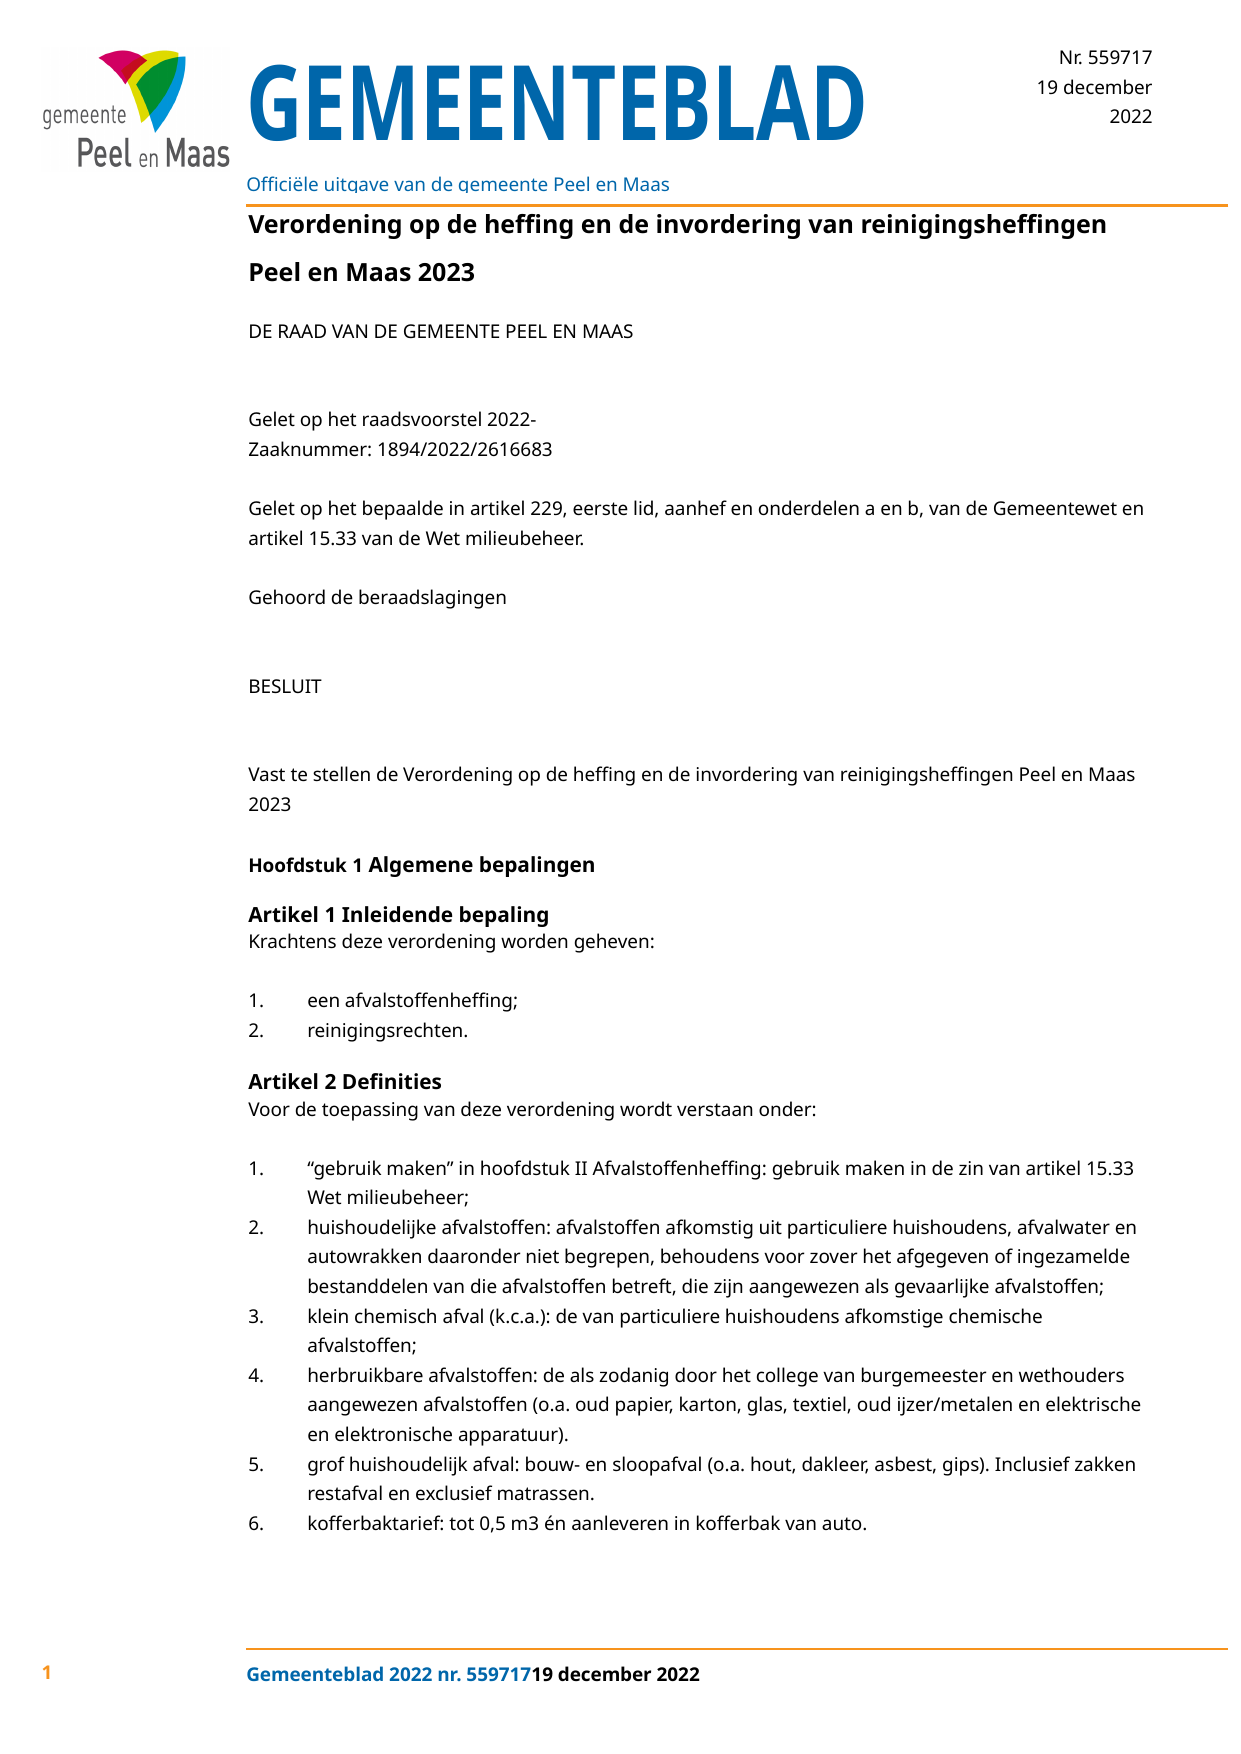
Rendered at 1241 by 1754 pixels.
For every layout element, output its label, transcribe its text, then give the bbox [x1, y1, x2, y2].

text Vast te stellen de Verordening op de heffing en de invordering van reinigingsheffingen Peel en Maas 2023 [248, 762, 1152, 817]
list een afvalstoffenheffing; [248, 987, 1152, 1013]
list grof huishoudelijk afval: bouw- en sloopafval (o.a. hout, dakleer, asbest, gips). Inclusief zakken restafval en exclusief matrassen. [248, 1451, 1152, 1506]
text BESLUIT [248, 673, 1152, 699]
text Hoofdstuk 1 Algemene bepalingen [248, 850, 1152, 879]
list herbruikbare afvalstoffen: de als zodanig door het college van burgemeester en wethouders aangewezen afvalstoffen (o.a. oud papier, karton, glas, textiel, oud ijzer/metalen en elektrische en elektronische apparatuur). [248, 1362, 1152, 1447]
text Verordening op de heffing en de invordering van reinigingsheffingen Peel en Maas 2023 [248, 207, 1152, 288]
text Krachtens deze verordening worden geheven: [248, 928, 1152, 954]
text Voor de toepassing van deze verordening wordt verstaan onder: [248, 1096, 1152, 1121]
text Gelet op het bepaalde in artikel 229, eerste lid, aanhef en onderdelen a en b, van de Gemeentewet en artikel 15.33 van de Wet milieubeheer. [248, 495, 1152, 551]
list huishoudelijke afvalstoffen: afvalstoffen afkomstig uit particuliere huishoudens, afvalwater en autowrakken daaronder niet begrepen, behoudens voor zover het afgegeven of ingezamelde bestanddelen van die afvalstoffen betreft, die zijn aangewezen als gevaarlijke afvalstoffen; [248, 1214, 1152, 1299]
list klein chemisch afval (k.c.a.): de van particuliere huishoudens afkomstige chemische afvalstoffen; [248, 1303, 1152, 1358]
list reinigingsrechten. [248, 1017, 1152, 1043]
text Artikel 2 Definities [248, 1067, 1152, 1096]
text Zaaknummer: 1894/2022/2616683 [248, 436, 1152, 462]
text Artikel 1 Inleidende bepaling [248, 900, 1152, 928]
picture [41, 47, 231, 172]
text Gehoord de beraadslagingen [248, 584, 1152, 610]
list “gebruik maken” in hoofdstuk II Afvalstoffenheffing: gebruik maken in de zin van artikel 15.33 Wet milieubeheer; [248, 1155, 1152, 1210]
text DE RAAD VAN DE GEMEENTE PEEL EN MAAS [248, 318, 1152, 344]
list kofferbaktarief: tot 0,5 m3 én aanleveren in kofferbak van auto. [248, 1510, 1152, 1536]
text Gelet op het raadsvoorstel 2022- [248, 407, 1152, 432]
